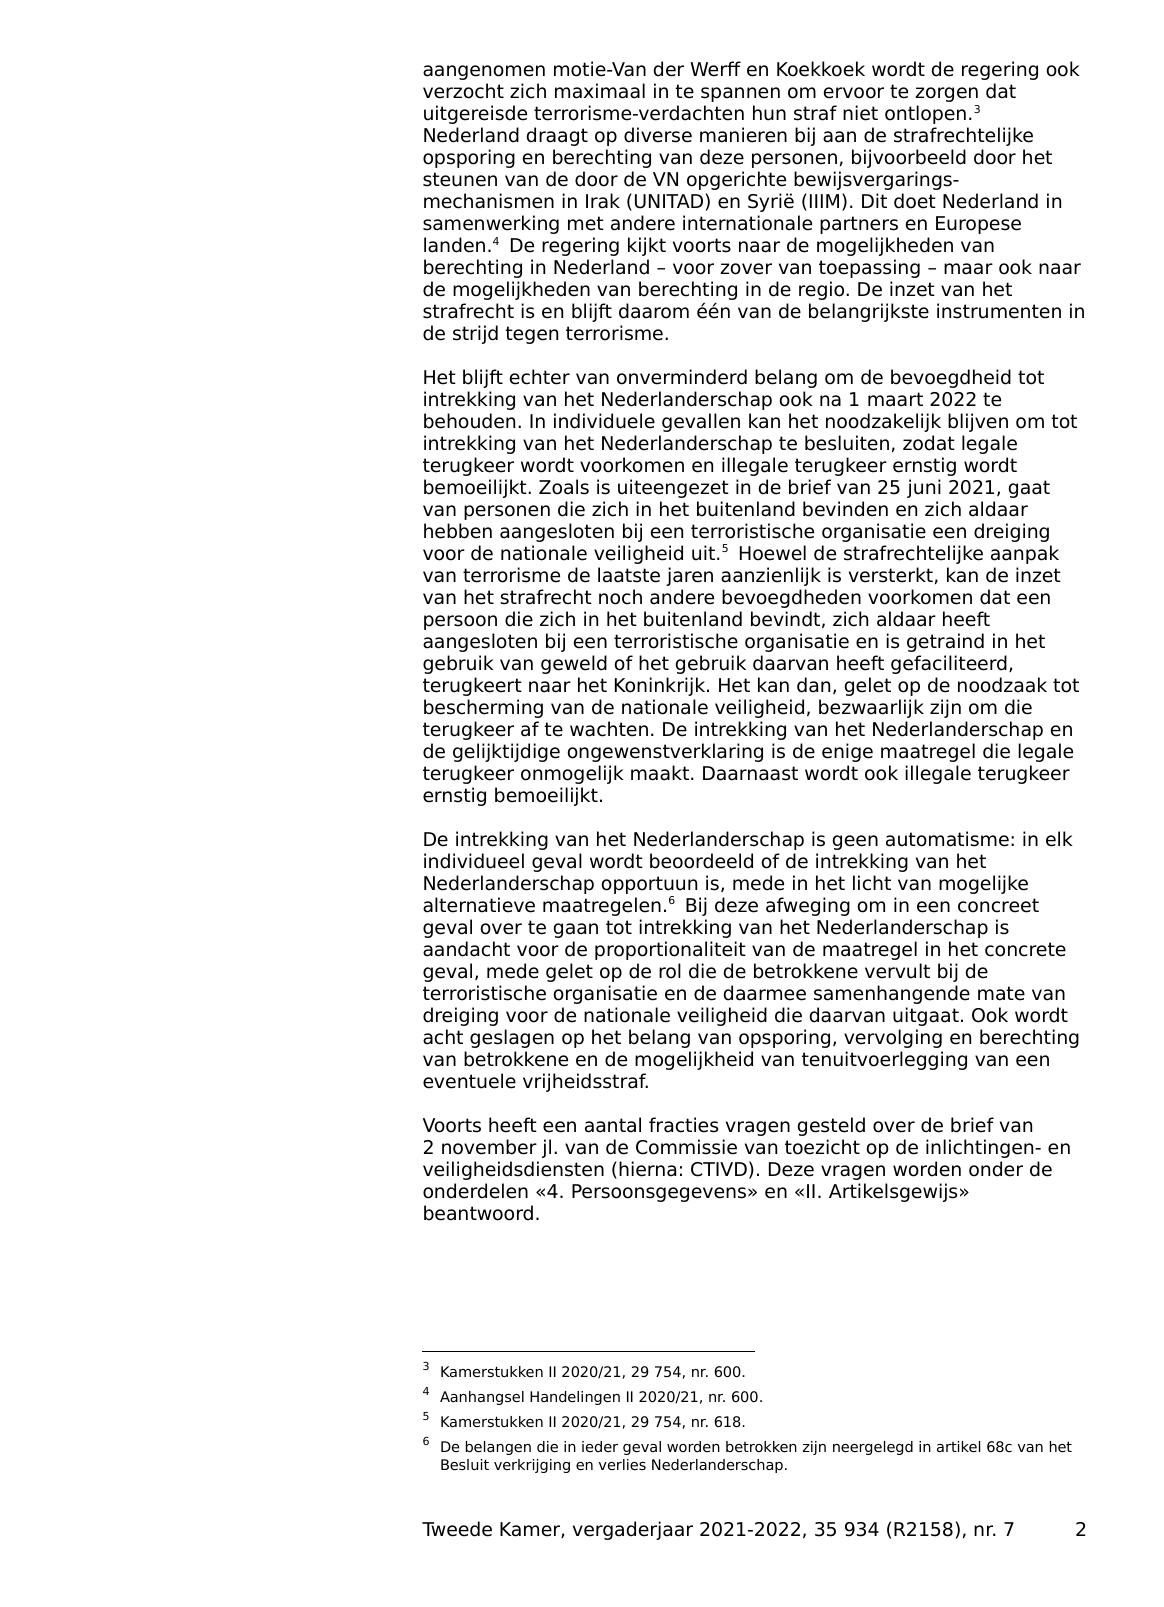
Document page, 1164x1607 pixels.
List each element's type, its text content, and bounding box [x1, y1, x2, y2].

text De belangen die in ieder geval worden betrokken zijn neergelegd in artikel 68c van het Besluit verkrijging en verlies Nederlanderschap. [422, 1435, 1087, 1474]
text De intrekking van het Nederlanderschap is geen automatisme: in elk individueel geval wordt beoordeeld of de intrekking van het Nederlanderschap opportuun is, mede in het licht van mogelijke alternatieve maatregelen. Bij deze afweging om in een concreet geval over te gaan tot intrekking van het Nederlanderschap is aandacht voor de proportionaliteit van de maatregel in het concrete geval, mede gelet op de rol die de betrokkene vervult bij de terroristische organisatie en de daarmee samenhangende mate van dreiging voor de nationale veiligheid die daarvan uitgaat. Ook wordt acht geslagen op het belang van opsporing, vervolging en berechting van betrokkene en de mogelijkheid van tenuitvoerlegging van een eventuele vrijheidsstraf. [422, 829, 1087, 1092]
text Het blijft echter van onverminderd belang om de bevoegdheid tot intrekking van het Nederlanderschap ook na 1 maart 2022 te behouden. In individuele gevallen kan het noodzakelijk blijven om tot intrekking van het Nederlanderschap te besluiten, zodat legale terugkeer wordt voorkomen en illegale terugkeer ernstig wordt bemoeilijkt. Zoals is uiteengezet in de brief van 25 juni 2021, gaat van personen die zich in het buitenland bevinden en zich aldaar hebben aangesloten bij een terroristische organisatie een dreiging voor de nationale veiligheid uit. Hoewel de strafrechtelijke aanpak van terrorisme de laatste jaren aanzienlijk is versterkt, kan de inzet van het strafrecht noch andere bevoegdheden voorkomen dat een persoon die zich in het buitenland bevindt, zich aldaar heeft aangesloten bij een terroristische organisatie en is getraind in het gebruik van geweld of het gebruik daarvan heeft gefaciliteerd, terugkeert naar het Koninkrijk. Het kan dan, gelet op de noodzaak tot bescherming van de nationale veiligheid, bezwaarlijk zijn om die terugkeer af te wachten. De intrekking van het Nederlanderschap en de gelijktijdige ongewenstverklaring is de enige maatregel die legale terugkeer onmogelijk maakt. Daarnaast wordt ook illegale terugkeer ernstig bemoeilijkt. [422, 367, 1087, 807]
text Aanhangsel Handelingen II 2020/21, nr. 600. [422, 1385, 1087, 1407]
text aangenomen motie-Van der Werff en Koekkoek wordt de regering ook verzocht zich maximaal in te spannen om ervoor te zorgen dat uitgereisde terrorisme-verdachten hun straf niet ontlopen. Nederland draagt op diverse manieren bij aan de strafrechtelijke opsporing en berechting van deze personen, bijvoorbeeld door het steunen van de door de VN opgerichte bewijsvergarings-mechanismen in Irak (UNITAD) en Syrië (IIIM). Dit doet Nederland in samenwerking met andere internationale partners en Europese landen. De regering kijkt voorts naar de mogelijkheden van berechting in Nederland – voor zover van toepassing – maar ook naar de mogelijkheden van berechting in de regio. De inzet van het strafrecht is en blijft daarom één van de belangrijkste instrumenten in de strijd tegen terrorisme. [422, 59, 1087, 345]
text Kamerstukken II 2020/21, 29 754, nr. 600. [422, 1360, 1087, 1382]
text Kamerstukken II 2020/21, 29 754, nr. 618. [422, 1410, 1087, 1432]
text Voorts heeft een aantal fracties vragen gesteld over de brief van 2 november jl. van de Commissie van toezicht op de inlichtingen- en veiligheidsdiensten (hierna: CTIVD). Deze vragen worden onder de onderdelen «4. Persoonsgegevens» en «II. Artikelsgewijs» beantwoord. [422, 1115, 1087, 1224]
